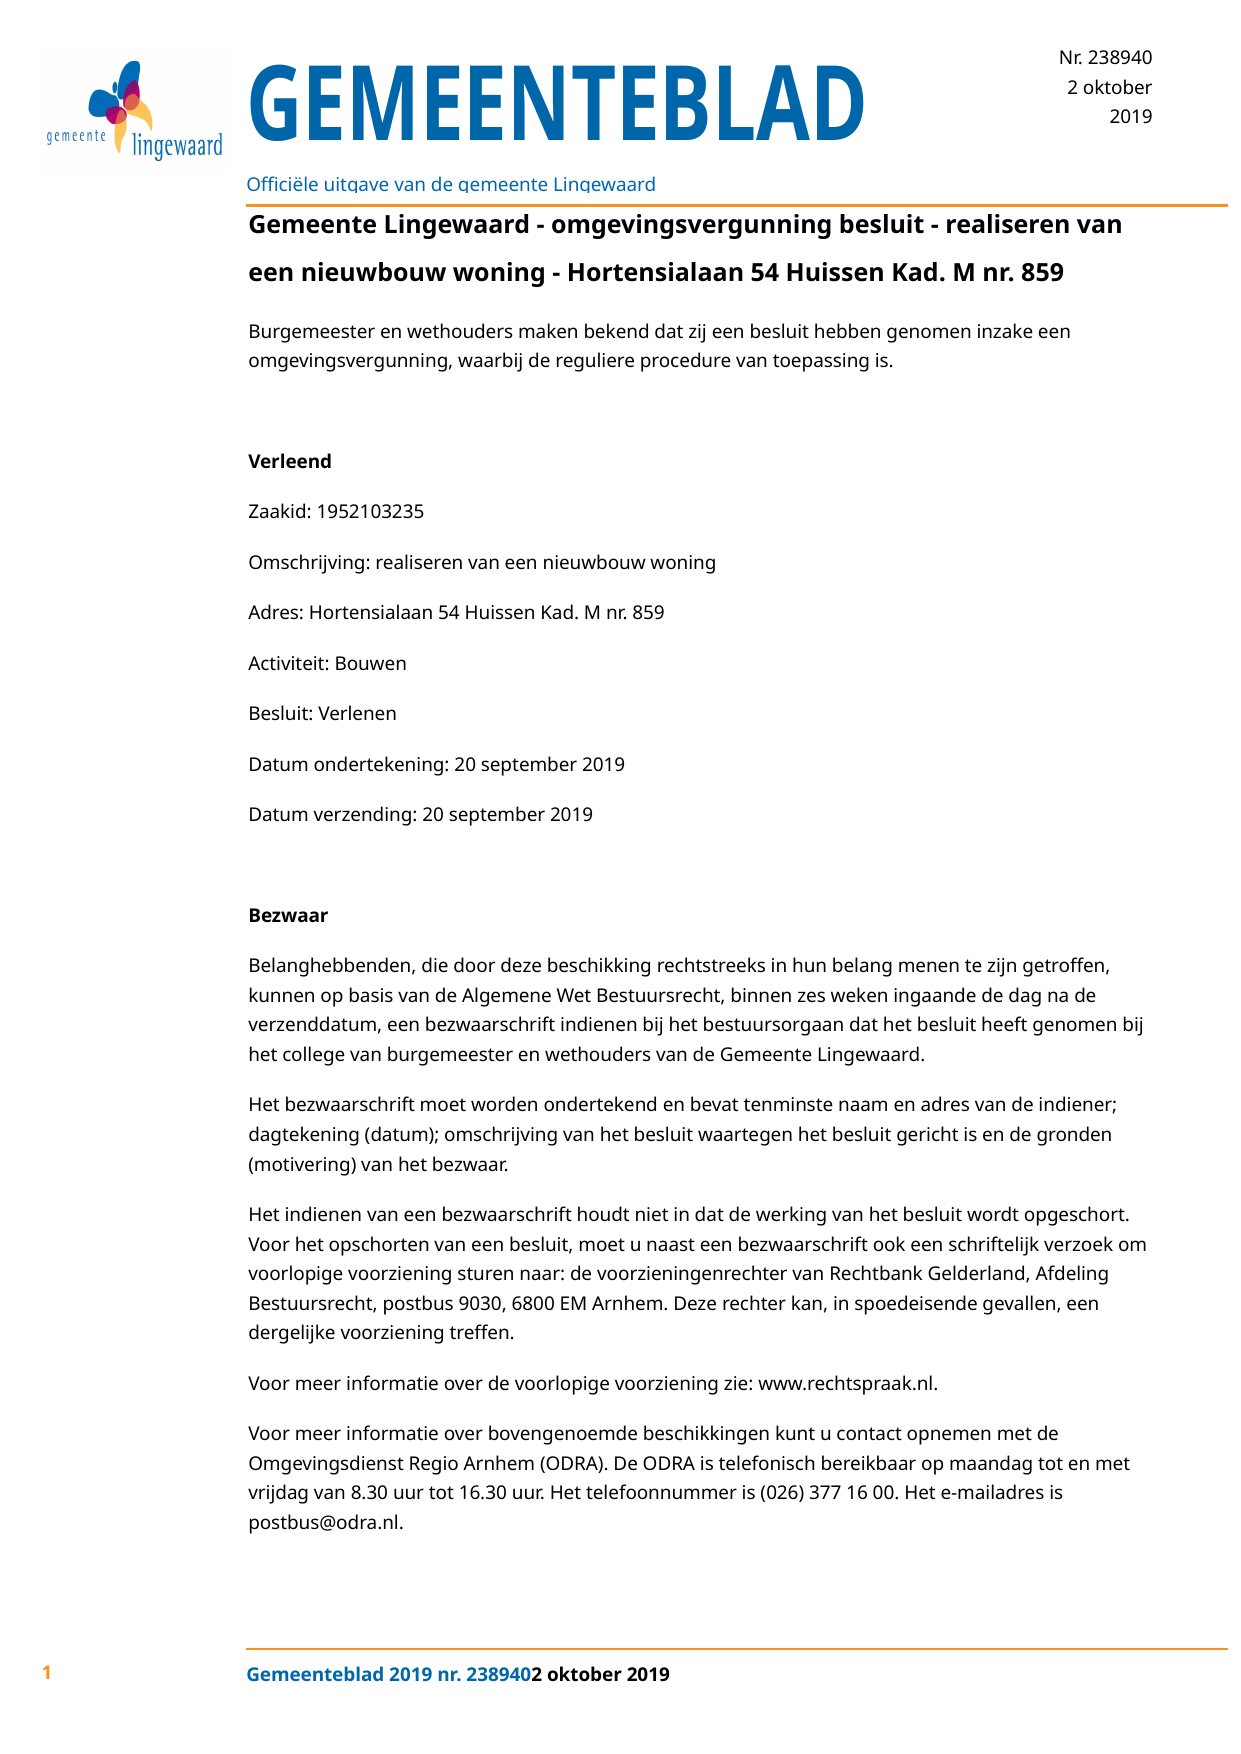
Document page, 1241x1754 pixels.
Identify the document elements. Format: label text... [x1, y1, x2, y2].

text Activiteit: Bouwen [248, 650, 1152, 676]
text Adres: Hortensialaan 54 Huissen Kad. M nr. 859 [248, 599, 1152, 625]
text Omschrijving: realiseren van een nieuwbouw woning [248, 549, 1152, 575]
text Het bezwaarschrift moet worden ondertekend en bevat tenminste naam en adres van de indiener; dagtekening (datum); omschrijving van het besluit waartegen het besluit gericht is en de gronden (motivering) van het bezwaar. [248, 1092, 1152, 1177]
text Besluit: Verlenen [248, 700, 1152, 726]
text Burgemeester en wethouders maken bekend dat zij een besluit hebben genomen inzake een omgevingsvergunning, waarbij de reguliere procedure van toepassing is. [248, 318, 1152, 373]
text Het indienen van een bezwaarschrift houdt niet in dat de werking van het besluit wordt opgeschort. Voor het opschorten van een besluit, moet u naast een bezwaarschrift ook een schriftelijk verzoek om voorlopige voorziening sturen naar: de voorzieningenrechter van Rechtbank Gelderland, Afdeling Bestuursrecht, postbus 9030, 6800 EM Arnhem. Deze rechter kan, in spoedeisende gevallen, een dergelijke voorziening treffen. [248, 1201, 1152, 1345]
text Gemeente Lingewaard - omgevingsvergunning besluit - realiseren van een nieuwbouw woning - Hortensialaan 54 Huissen Kad. M nr. 859 [248, 207, 1152, 288]
text Verleend [248, 448, 1152, 474]
text Belanghebbenden, die door deze beschikking rechtstreeks in hun belang menen te zijn getroffen, kunnen op basis van de Algemene Wet Bestuursrecht, binnen zes weken ingaande de dag na de verzenddatum, een bezwaarschrift indienen bij het bestuursorgaan dat het besluit heeft genomen bij het college van burgemeester en wethouders van de Gemeente Lingewaard. [248, 952, 1152, 1067]
text Zaakid: 1952103235 [248, 499, 1152, 524]
text Datum ondertekening: 20 september 2019 [248, 751, 1152, 777]
text Datum verzending: 20 september 2019 [248, 801, 1152, 827]
text Voor meer informatie over de voorlopige voorziening zie: www.rechtspraak.nl. [248, 1370, 1152, 1396]
picture [41, 47, 231, 172]
text Voor meer informatie over bovengenoemde beschikkingen kunt u contact opnemen met de Omgevingsdienst Regio Arnhem (ODRA). De ODRA is telefonisch bereikbaar op maandag tot en met vrijdag van 8.30 uur tot 16.30 uur. Het telefoonnummer is (026) 377 16 00. Het e-mailadres is postbus@odra.nl. [248, 1420, 1152, 1535]
text Bezwaar [248, 902, 1152, 928]
